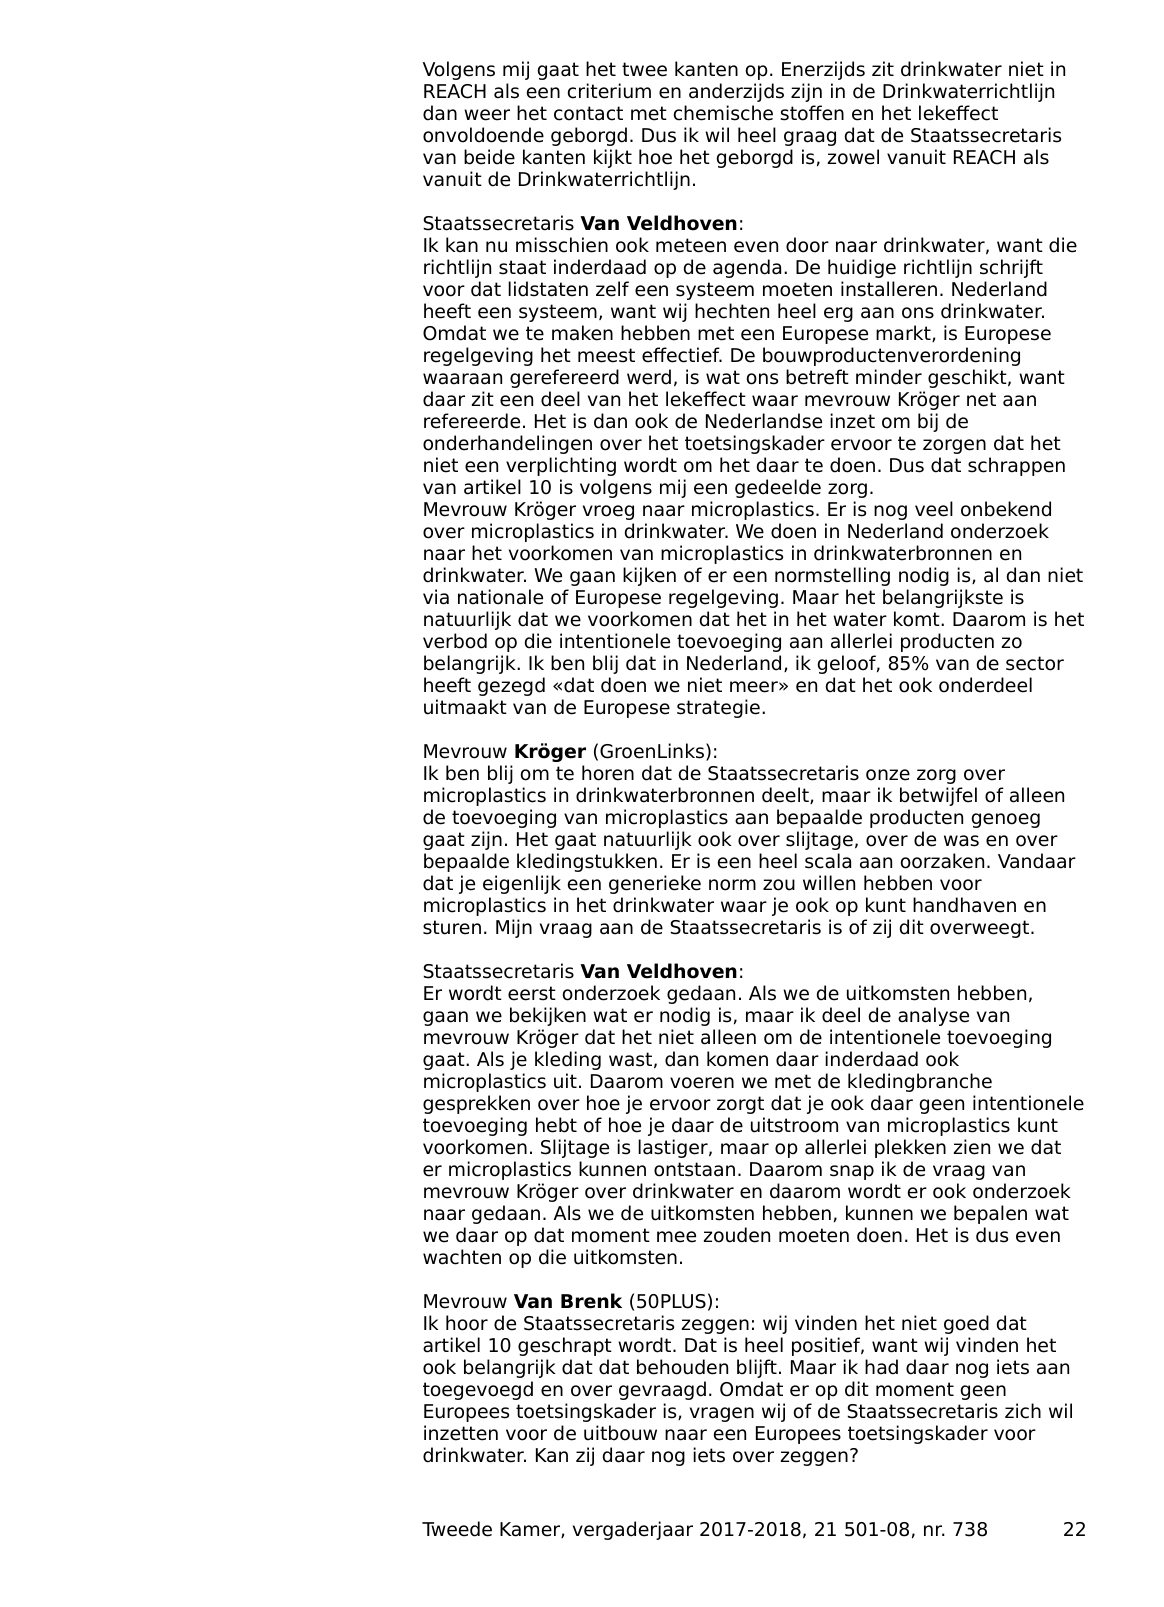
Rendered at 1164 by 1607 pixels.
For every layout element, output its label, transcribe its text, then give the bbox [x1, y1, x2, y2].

text Volgens mij gaat het twee kanten op. Enerzijds zit drinkwater niet in REACH als een criterium en anderzijds zijn in de Drinkwaterrichtlijn dan weer het contact met chemische stoffen en het lekeffect onvoldoende geborgd. Dus ik wil heel graag dat de Staatssecretaris van beide kanten kijkt hoe het geborgd is, zowel vanuit REACH als vanuit de Drinkwaterrichtlijn. [422, 59, 1087, 191]
text Er wordt eerst onderzoek gedaan. Als we de uitkomsten hebben, gaan we bekijken wat er nodig is, maar ik deel de analyse van mevrouw Kröger dat het niet alleen om de intentionele toevoeging gaat. Als je kleding wast, dan komen daar inderdaad ook microplastics uit. Daarom voeren we met de kledingbranche gesprekken over hoe je ervoor zorgt dat je ook daar geen intentionele toevoeging hebt of hoe je daar de uitstroom van microplastics kunt voorkomen. Slijtage is lastiger, maar op allerlei plekken zien we dat er microplastics kunnen ontstaan. Daarom snap ik de vraag van mevrouw Kröger over drinkwater en daarom wordt er ook onderzoek naar gedaan. Als we de uitkomsten hebben, kunnen we bepalen wat we daar op dat moment mee zouden moeten doen. Het is dus even wachten op die uitkomsten. [422, 983, 1087, 1268]
text Staatssecretaris Van Veldhoven: [422, 961, 1087, 983]
text Mevrouw Kröger vroeg naar microplastics. Er is nog veel onbekend over microplastics in drinkwater. We doen in Nederland onderzoek naar het voorkomen van microplastics in drinkwaterbronnen en drinkwater. We gaan kijken of er een normstelling nodig is, al dan niet via nationale of Europese regelgeving. Maar het belangrijkste is natuurlijk dat we voorkomen dat het in het water komt. Daarom is het verbod op die intentionele toevoeging aan allerlei producten zo belangrijk. Ik ben blij dat in Nederland, ik geloof, 85% van de sector heeft gezegd «dat doen we niet meer» en dat het ook onderdeel uitmaakt van de Europese strategie. [422, 499, 1087, 719]
text Ik ben blij om te horen dat de Staatssecretaris onze zorg over microplastics in drinkwaterbronnen deelt, maar ik betwijfel of alleen de toevoeging van microplastics aan bepaalde producten genoeg gaat zijn. Het gaat natuurlijk ook over slijtage, over de was en over bepaalde kledingstukken. Er is een heel scala aan oorzaken. Vandaar dat je eigenlijk een generieke norm zou willen hebben voor microplastics in het drinkwater waar je ook op kunt handhaven en sturen. Mijn vraag aan de Staatssecretaris is of zij dit overweegt. [422, 763, 1087, 939]
text Staatssecretaris Van Veldhoven: [422, 213, 1087, 235]
text Mevrouw Van Brenk (50PLUS): [422, 1291, 1087, 1313]
text Ik hoor de Staatssecretaris zeggen: wij vinden het niet goed dat artikel 10 geschrapt wordt. Dat is heel positief, want wij vinden het ook belangrijk dat dat behouden blijft. Maar ik had daar nog iets aan toegevoegd en over gevraagd. Omdat er op dit moment geen Europees toetsingskader is, vragen wij of de Staatssecretaris zich wil inzetten voor de uitbouw naar een Europees toetsingskader voor drinkwater. Kan zij daar nog iets over zeggen? [422, 1313, 1087, 1467]
text Ik kan nu misschien ook meteen even door naar drinkwater, want die richtlijn staat inderdaad op de agenda. De huidige richtlijn schrijft voor dat lidstaten zelf een systeem moeten installeren. Nederland heeft een systeem, want wij hechten heel erg aan ons drinkwater. Omdat we te maken hebben met een Europese markt, is Europese regelgeving het meest effectief. De bouwproductenverordening waaraan gerefereerd werd, is wat ons betreft minder geschikt, want daar zit een deel van het lekeffect waar mevrouw Kröger net aan refereerde. Het is dan ook de Nederlandse inzet om bij de onderhandelingen over het toetsingskader ervoor te zorgen dat het niet een verplichting wordt om het daar te doen. Dus dat schrappen van artikel 10 is volgens mij een gedeelde zorg. [422, 235, 1087, 499]
text Mevrouw Kröger (GroenLinks): [422, 741, 1087, 763]
